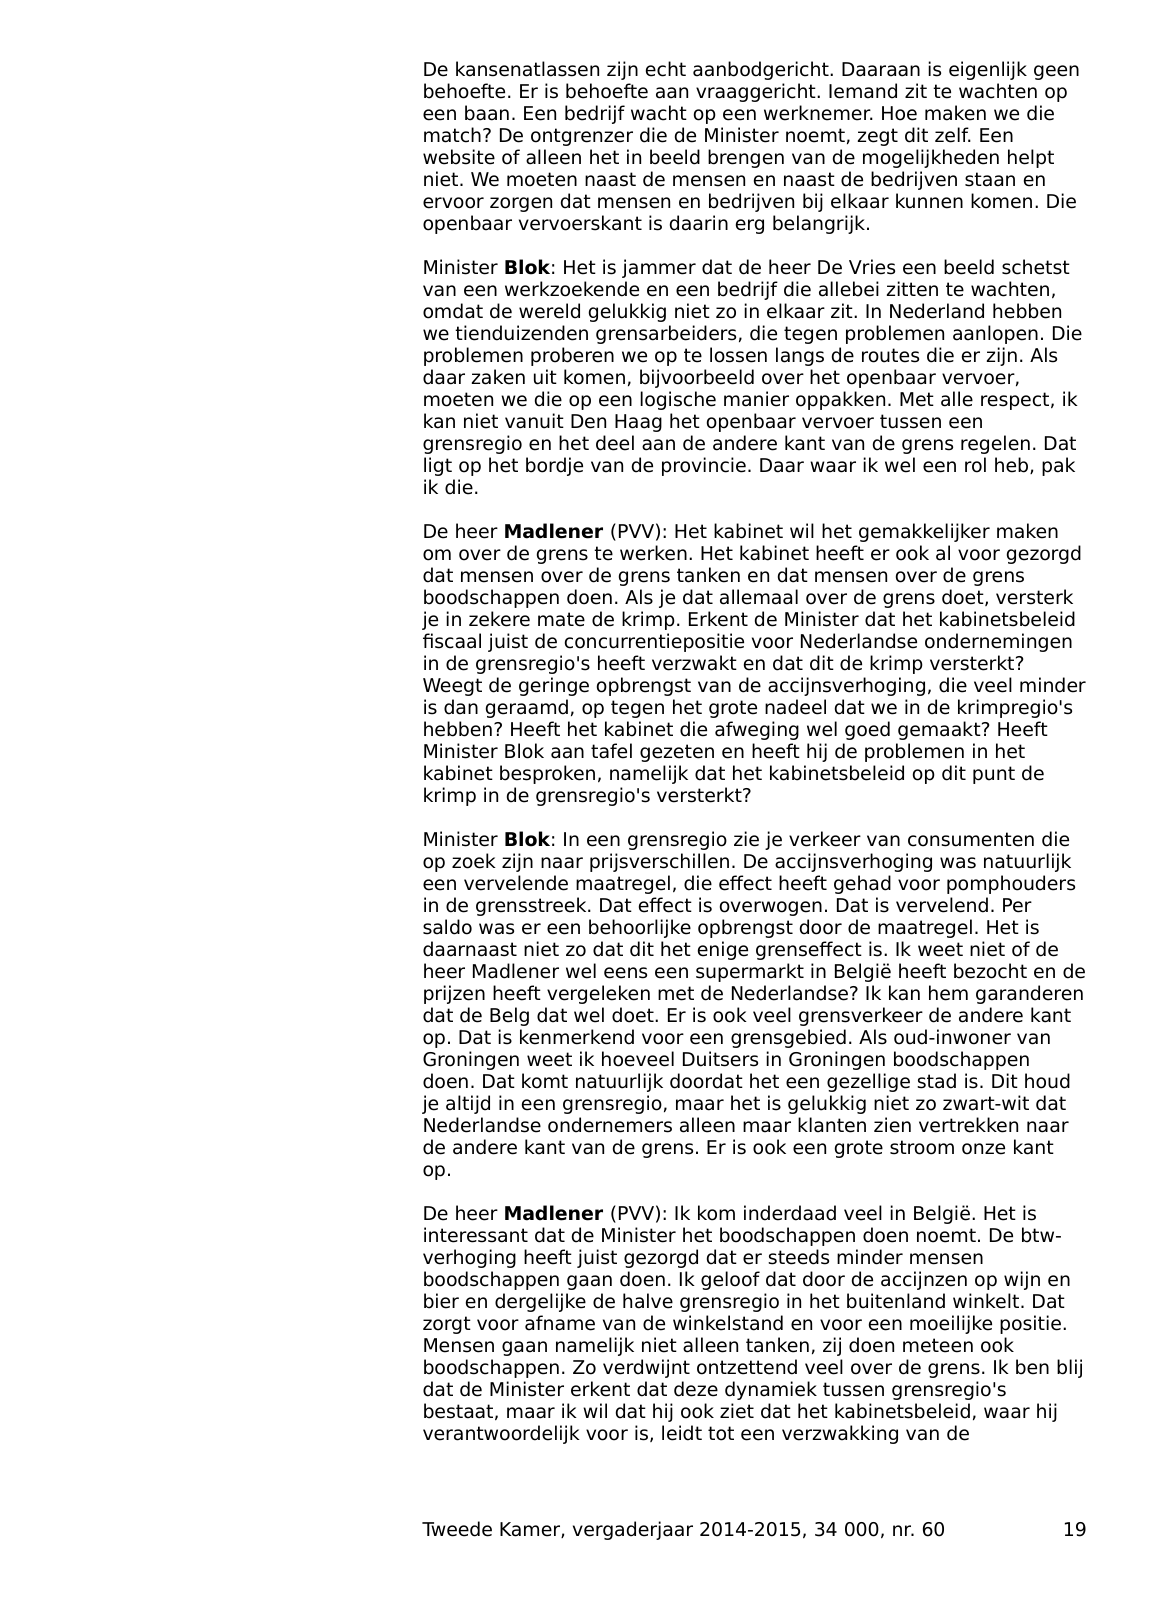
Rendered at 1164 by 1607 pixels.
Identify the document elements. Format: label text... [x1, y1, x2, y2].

text De heer Madlener (PVV): Ik kom inderdaad veel in België. Het is interessant dat de Minister het boodschappen doen noemt. De btw-verhoging heeft juist gezorgd dat er steeds minder mensen boodschappen gaan doen. Ik geloof dat door de accijnzen op wijn en bier en dergelijke de halve grensregio in het buitenland winkelt. Dat zorgt voor afname van de winkelstand en voor een moeilijke positie. Mensen gaan namelijk niet alleen tanken, zij doen meteen ook boodschappen. Zo verdwijnt ontzettend veel over de grens. Ik ben blij dat de Minister erkent dat deze dynamiek tussen grensregio's bestaat, maar ik wil dat hij ook ziet dat het kabinetsbeleid, waar hij verantwoordelijk voor is, leidt tot een verzwakking van de [422, 1203, 1087, 1444]
text De heer Madlener (PVV): Het kabinet wil het gemakkelijker maken om over de grens te werken. Het kabinet heeft er ook al voor gezorgd dat mensen over de grens tanken en dat mensen over de grens boodschappen doen. Als je dat allemaal over de grens doet, versterk je in zekere mate de krimp. Erkent de Minister dat het kabinetsbeleid fiscaal juist de concurrentiepositie voor Nederlandse ondernemingen in de grensregio's heeft verzwakt en dat dit de krimp versterkt? Weegt de geringe opbrengst van de accijnsverhoging, die veel minder is dan geraamd, op tegen het grote nadeel dat we in de krimpregio's hebben? Heeft het kabinet die afweging wel goed gemaakt? Heeft Minister Blok aan tafel gezeten en heeft hij de problemen in het kabinet besproken, namelijk dat het kabinetsbeleid op dit punt de krimp in de grensregio's versterkt? [422, 521, 1087, 807]
text De kansenatlassen zijn echt aanbodgericht. Daaraan is eigenlijk geen behoefte. Er is behoefte aan vraaggericht. Iemand zit te wachten op een baan. Een bedrijf wacht op een werknemer. Hoe maken we die match? De ontgrenzer die de Minister noemt, zegt dit zelf. Een website of alleen het in beeld brengen van de mogelijkheden helpt niet. We moeten naast de mensen en naast de bedrijven staan en ervoor zorgen dat mensen en bedrijven bij elkaar kunnen komen. Die openbaar vervoerskant is daarin erg belangrijk. [422, 59, 1087, 235]
text Minister Blok: In een grensregio zie je verkeer van consumenten die op zoek zijn naar prijsverschillen. De accijnsverhoging was natuurlijk een vervelende maatregel, die effect heeft gehad voor pomphouders in de grensstreek. Dat effect is overwogen. Dat is vervelend. Per saldo was er een behoorlijke opbrengst door de maatregel. Het is daarnaast niet zo dat dit het enige grenseffect is. Ik weet niet of de heer Madlener wel eens een supermarkt in België heeft bezocht en de prijzen heeft vergeleken met de Nederlandse? Ik kan hem garanderen dat de Belg dat wel doet. Er is ook veel grensverkeer de andere kant op. Dat is kenmerkend voor een grensgebied. Als oud-inwoner van Groningen weet ik hoeveel Duitsers in Groningen boodschappen doen. Dat komt natuurlijk doordat het een gezellige stad is. Dit houd je altijd in een grensregio, maar het is gelukkig niet zo zwart-wit dat Nederlandse ondernemers alleen maar klanten zien vertrekken naar de andere kant van de grens. Er is ook een grote stroom onze kant op. [422, 829, 1087, 1181]
text Minister Blok: Het is jammer dat de heer De Vries een beeld schetst van een werkzoekende en een bedrijf die allebei zitten te wachten, omdat de wereld gelukkig niet zo in elkaar zit. In Nederland hebben we tienduizenden grensarbeiders, die tegen problemen aanlopen. Die problemen proberen we op te lossen langs de routes die er zijn. Als daar zaken uit komen, bijvoorbeeld over het openbaar vervoer, moeten we die op een logische manier oppakken. Met alle respect, ik kan niet vanuit Den Haag het openbaar vervoer tussen een grensregio en het deel aan de andere kant van de grens regelen. Dat ligt op het bordje van de provincie. Daar waar ik wel een rol heb, pak ik die. [422, 257, 1087, 499]
